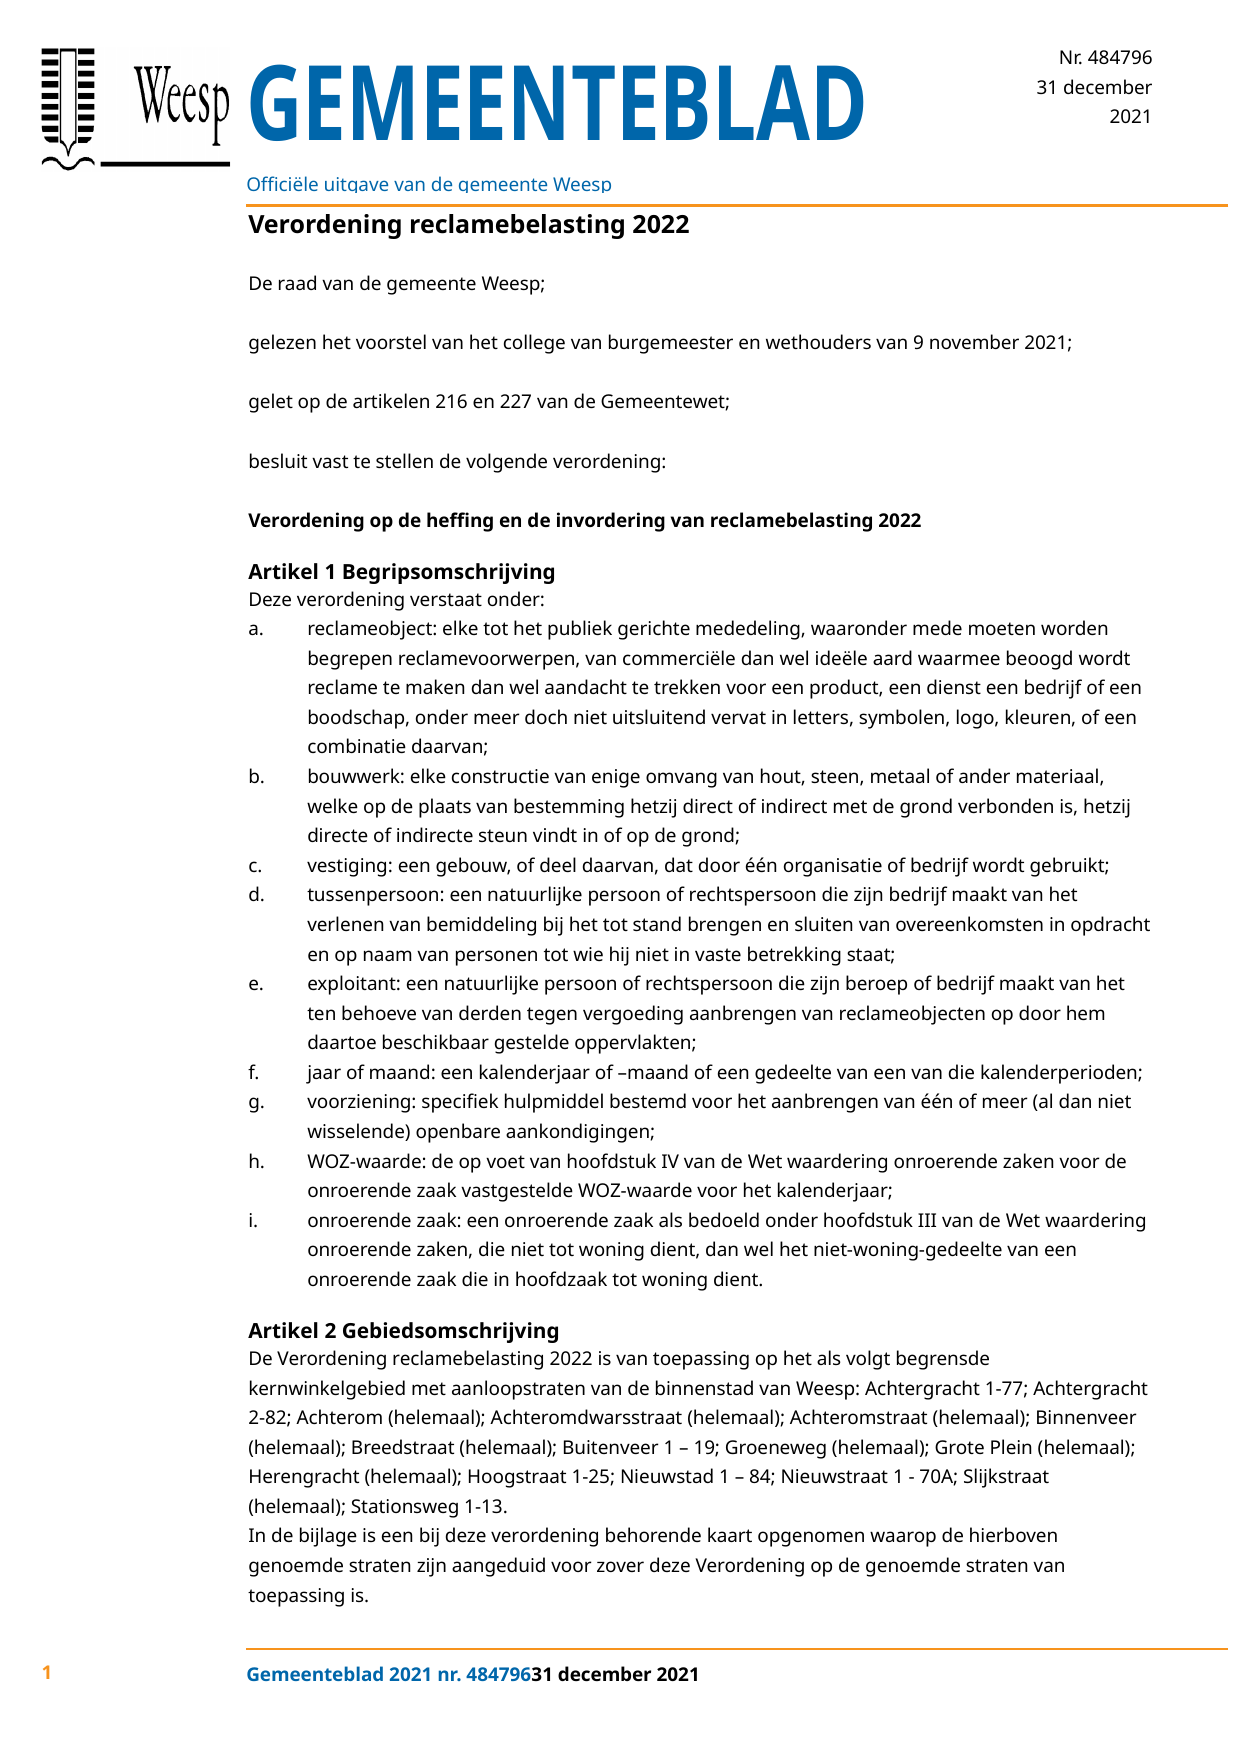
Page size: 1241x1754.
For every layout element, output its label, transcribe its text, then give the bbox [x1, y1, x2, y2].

text In de bijlage is een bij deze verordening behorende kaart opgenomen waarop de hierboven genoemde straten zijn aangeduid voor zover deze Verordening op de genoemde straten van toepassing is. [248, 1523, 1152, 1607]
list WOZ-waarde: de op voet van hoofdstuk IV van de Wet waardering onroerende zaken voor de onroerende zaak vastgestelde WOZ-waarde voor het kalenderjaar; [248, 1148, 1152, 1203]
text Artikel 1 Begripsomschrijving [248, 557, 1152, 586]
text gelezen het voorstel van het college van burgemeester en wethouders van 9 november 2021; [248, 329, 1152, 355]
picture [41, 47, 231, 172]
list bouwwerk: elke constructie van enige omvang van hout, steen, metaal of ander materiaal, welke op de plaats van bestemming hetzij direct of indirect met de grond verbonden is, hetzij directe of indirecte steun vindt in of op de grond; [248, 763, 1152, 848]
list exploitant: een natuurlijke persoon of rechtspersoon die zijn beroep of bedrijf maakt van het ten behoeve van derden tegen vergoeding aanbrengen van reclameobjecten op door hem daartoe beschikbaar gestelde oppervlakten; [248, 970, 1152, 1055]
text Verordening op de heffing en de invordering van reclamebelasting 2022 [248, 507, 1152, 533]
text Deze verordening verstaat onder: [248, 586, 1152, 612]
list voorziening: specifiek hulpmiddel bestemd voor het aanbrengen van één of meer (al dan niet wisselende) openbare aankondigingen; [248, 1089, 1152, 1144]
text Artikel 2 Gebiedsomschrijving [248, 1317, 1152, 1345]
list onroerende zaak: een onroerende zaak als bedoeld onder hoofdstuk III van de Wet waardering onroerende zaken, die niet tot woning dient, dan wel het niet-woning-gedeelte van een onroerende zaak die in hoofdzaak tot woning dient. [248, 1207, 1152, 1292]
list vestiging: een gebouw, of deel daarvan, dat door één organisatie of bedrijf wordt gebruikt; [248, 852, 1152, 878]
list jaar of maand: een kalenderjaar of –maand of een gedeelte van een van die kalenderperioden; [248, 1059, 1152, 1085]
text besluit vast te stellen de volgende verordening: [248, 448, 1152, 473]
text De Verordening reclamebelasting 2022 is van toepassing op het als volgt begrensde kernwinkelgebied met aanloopstraten van de binnenstad van Weesp: Achtergracht 1-77; Achtergracht 2-82; Achterom (helemaal); Achteromdwarsstraat (helemaal); Achteromstraat (helemaal); Binnenveer (helemaal); Breedstraat (helemaal); Buitenveer 1 – 19; Groeneweg (helemaal); Grote Plein (helemaal); Herengracht (helemaal); Hoogstraat 1-25; Nieuwstad 1 – 84; Nieuwstraat 1 - 70A; Slijkstraat (helemaal); Stationsweg 1-13. [248, 1345, 1152, 1519]
list reclameobject: elke tot het publiek gerichte mededeling, waaronder mede moeten worden begrepen reclamevoorwerpen, van commerciële dan wel ideële aard waarmee beoogd wordt reclame te maken dan wel aandacht te trekken voor een product, een dienst een bedrijf of een boodschap, onder meer doch niet uitsluitend vervat in letters, symbolen, logo, kleuren, of een combinatie daarvan; [248, 615, 1152, 759]
text gelet op de artikelen 216 en 227 van de Gemeentewet; [248, 389, 1152, 414]
text De raad van de gemeente Weesp; [248, 270, 1152, 296]
list tussenpersoon: een natuurlijke persoon of rechtspersoon die zijn bedrijf maakt van het verlenen van bemiddeling bij het tot stand brengen en sluiten van overeenkomsten in opdracht en op naam van personen tot wie hij niet in vaste betrekking staat; [248, 882, 1152, 967]
text Verordening reclamebelasting 2022 [248, 207, 1152, 241]
